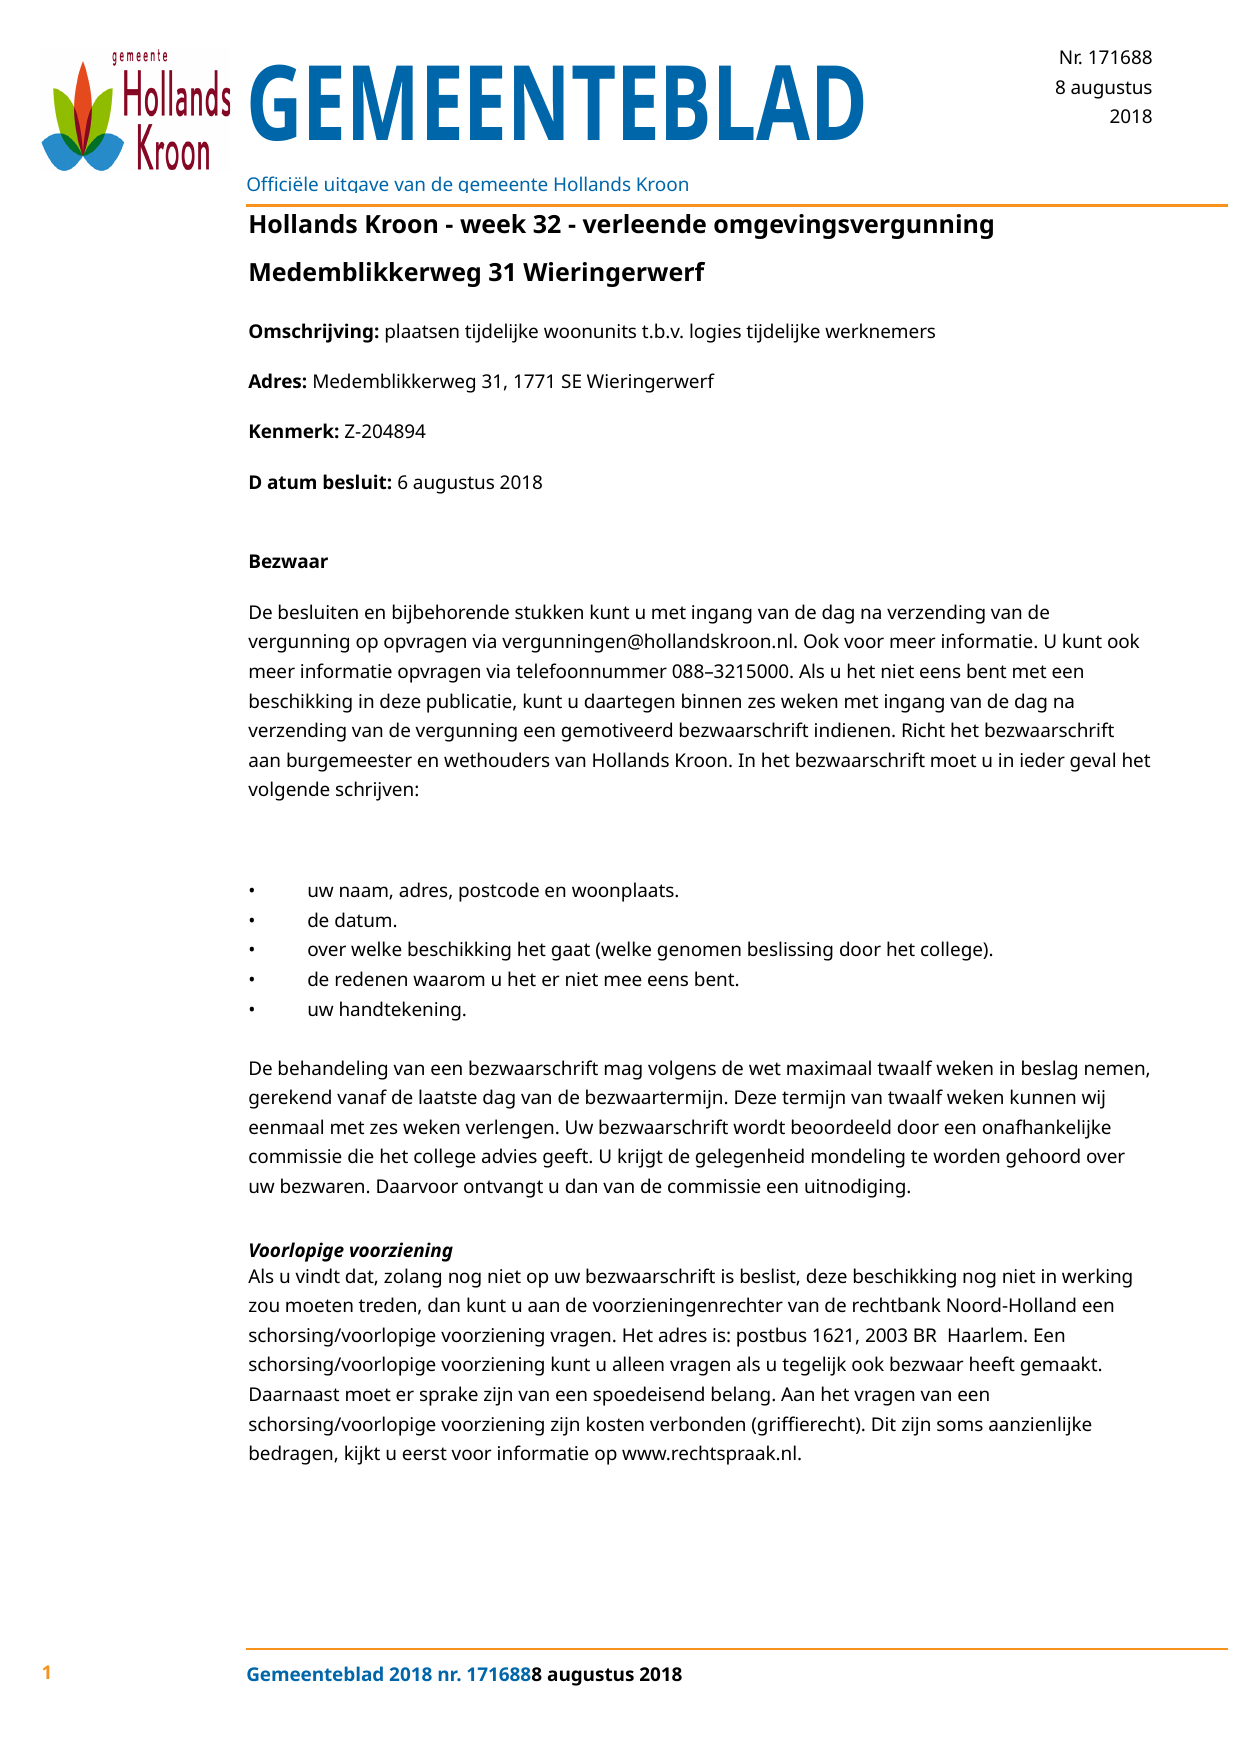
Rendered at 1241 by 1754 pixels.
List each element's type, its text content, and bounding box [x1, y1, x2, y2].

text De besluiten en bijbehorende stukken kunt u met ingang van de dag na verzending van de vergunning op opvragen via vergunningen@hollandskroon.nl. Ook voor meer informatie. U kunt ook meer informatie opvragen via telefoonnummer 088–3215000. Als u het niet eens bent met een beschikking in deze publicatie, kunt u daartegen binnen zes weken met ingang van de dag na verzending van de vergunning een gemotiveerd bezwaarschrift indienen. Richt het bezwaarschrift aan burgemeester en wethouders van Hollands Kroon. In het bezwaarschrift moet u in ieder geval het volgende schrijven: [248, 599, 1152, 802]
text Omschrijving: plaatsen tijdelijke woonunits t.b.v. logies tijdelijke werknemers [248, 318, 1152, 344]
text Als u vindt dat, zolang nog niet op uw bezwaarschrift is beslist, deze beschikking nog niet in werking zou moeten treden, dan kunt u aan de voorzieningenrechter van de rechtbank Noord-Holland een schorsing/voorlopige voorziening vragen. Het adres is: postbus 1621, 2003 BR Haarlem. Een schorsing/voorlopige voorziening kunt u alleen vragen als u tegelijk ook bezwaar heeft gemaakt. Daarnaast moet er sprake zijn van een spoedeisend belang. Aan het vragen van een schorsing/voorlopige voorziening zijn kosten verbonden (griffierecht). Dit zijn soms aanzienlijke bedragen, kijkt u eerst voor informatie op www.rechtspraak.nl. [248, 1263, 1152, 1466]
text De behandeling van een bezwaarschrift mag volgens de wet maximaal twaalf weken in beslag nemen, gerekend vanaf de laatste dag van de bezwaartermijn. Deze termijn van twaalf weken kunnen wij eenmaal met zes weken verlengen. Uw bezwaarschrift wordt beoordeeld door een onafhankelijke commissie die het college advies geeft. U krijgt de gelegenheid mondeling te worden gehoord over uw bezwaren. Daarvoor ontvangt u dan van de commissie een uitnodiging. [248, 1055, 1152, 1199]
text Kenmerk: Z-204894 [248, 419, 1152, 444]
text Adres: Medemblikkerweg 31, 1771 SE Wieringerwerf [248, 368, 1152, 394]
table_header D atum besluit: 6 augustus 2018 [248, 469, 700, 495]
text Voorlopige voorziening [248, 1237, 1152, 1263]
list over welke beschikking het gaat (welke genomen beslissing door het college). [248, 937, 1152, 962]
text Bezwaar [248, 549, 1152, 574]
picture [41, 47, 231, 172]
list uw naam, adres, postcode en woonplaats. [248, 877, 1152, 903]
text Hollands Kroon - week 32 - verleende omgevingsvergunning Medemblikkerweg 31 Wieringerwerf [248, 207, 1152, 288]
list de datum. [248, 907, 1152, 933]
list uw handtekening. [248, 996, 1152, 1021]
list de redenen waarom u het er niet mee eens bent. [248, 966, 1152, 992]
table_header [700, 469, 1152, 495]
